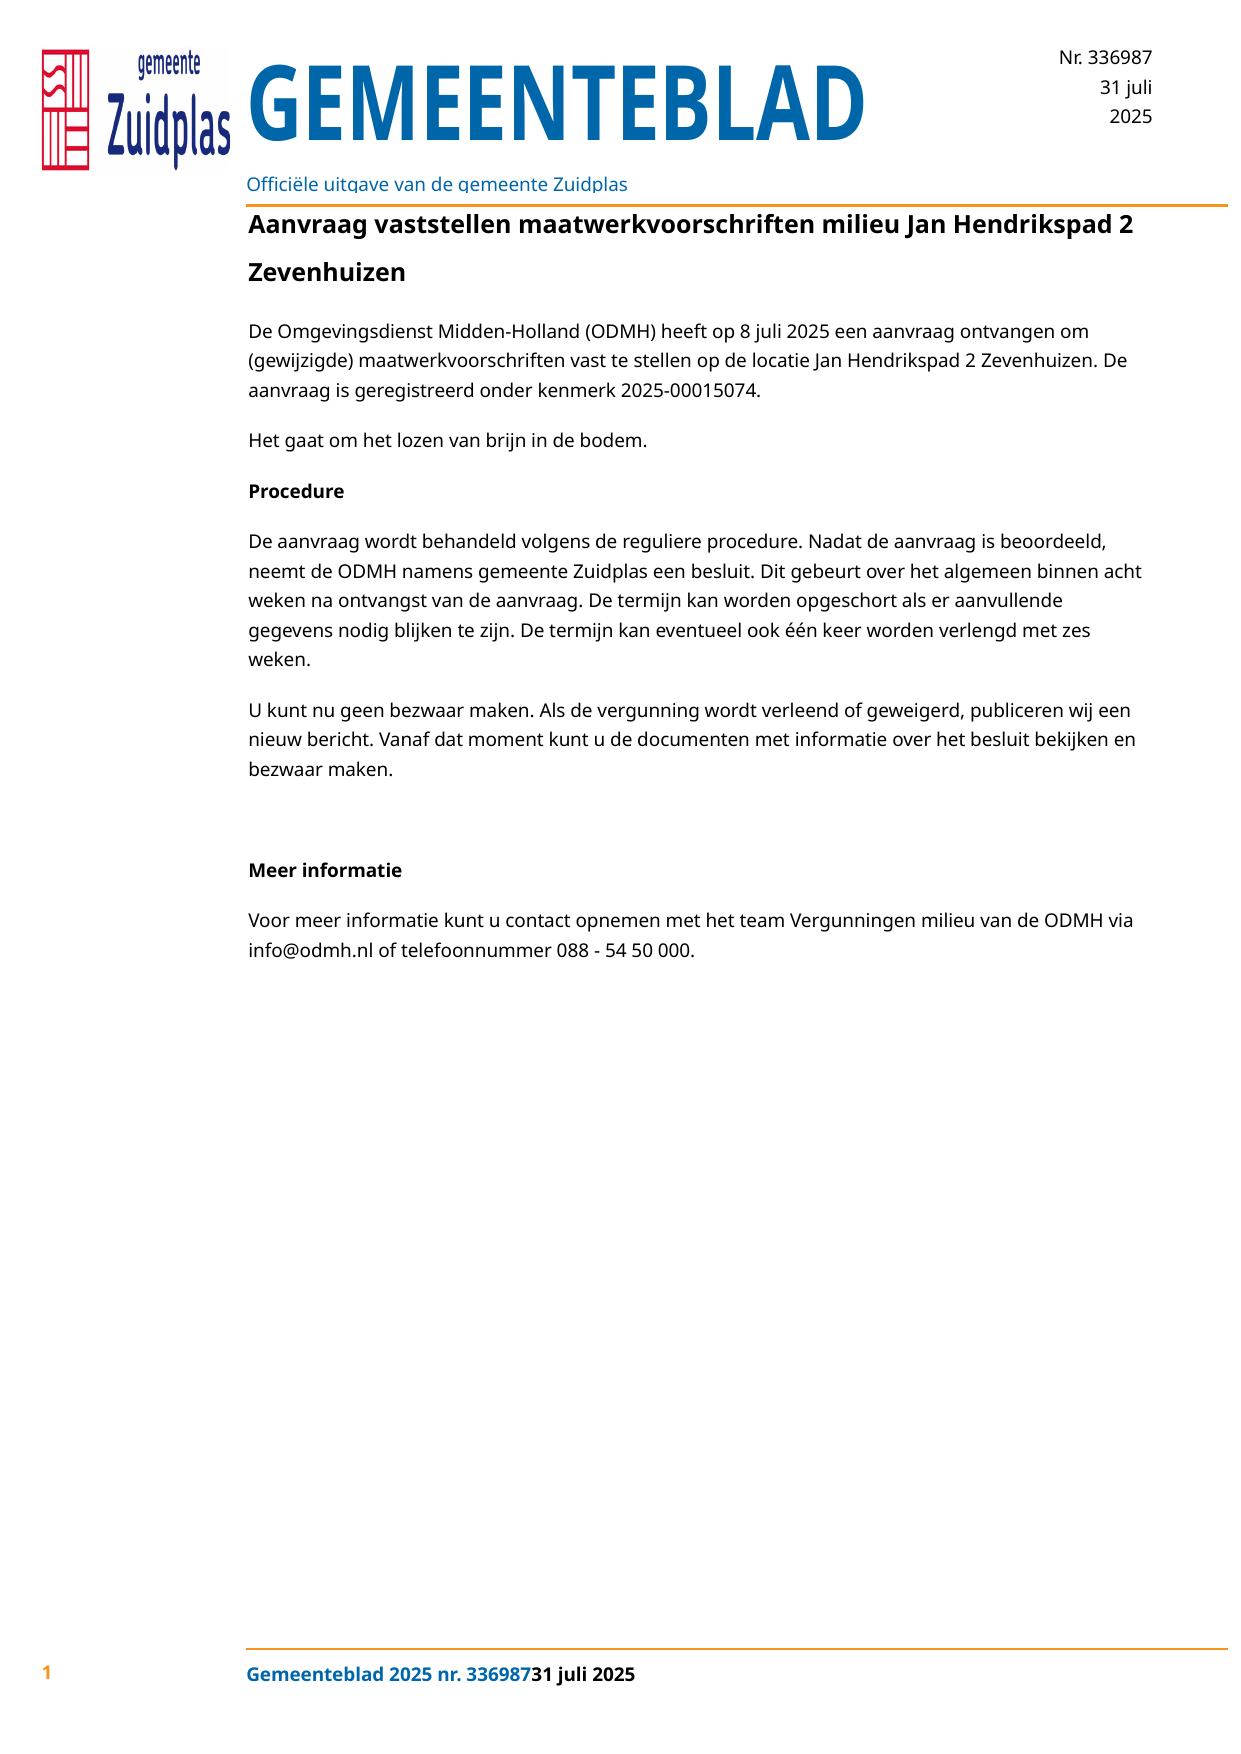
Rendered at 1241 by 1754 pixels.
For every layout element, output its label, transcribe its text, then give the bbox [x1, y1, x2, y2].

text Voor meer informatie kunt u contact opnemen met het team Vergunningen milieu van de ODMH via info@odmh.nl of telefoonnummer 088 - 54 50 000. [248, 907, 1152, 963]
text Meer informatie [248, 857, 1152, 883]
picture [41, 47, 231, 172]
text Het gaat om het lozen van brijn in de bodem. [248, 427, 1152, 453]
text Procedure [248, 478, 1152, 504]
text De aanvraag wordt behandeld volgens de reguliere procedure. Nadat de aanvraag is beoordeeld, neemt de ODMH namens gemeente Zuidplas een besluit. Dit gebeurt over het algemeen binnen acht weken na ontvangst van de aanvraag. De termijn kan worden opgeschort als er aanvullende gegevens nodig blijken te zijn. De termijn kan eventueel ook één keer worden verlengd met zes weken. [248, 528, 1152, 672]
text U kunt nu geen bezwaar maken. Als de vergunning wordt verleend of geweigerd, publiceren wij een nieuw bericht. Vanaf dat moment kunt u de documenten met informatie over het besluit bekijken en bezwaar maken. [248, 697, 1152, 782]
text Aanvraag vaststellen maatwerkvoorschriften milieu Jan Hendrikspad 2 Zevenhuizen [248, 207, 1152, 288]
text De Omgevingsdienst Midden-Holland (ODMH) heeft op 8 juli 2025 een aanvraag ontvangen om (gewijzigde) maatwerkvoorschriften vast te stellen op de locatie Jan Hendrikspad 2 Zevenhuizen. De aanvraag is geregistreerd onder kenmerk 2025-00015074. [248, 318, 1152, 403]
